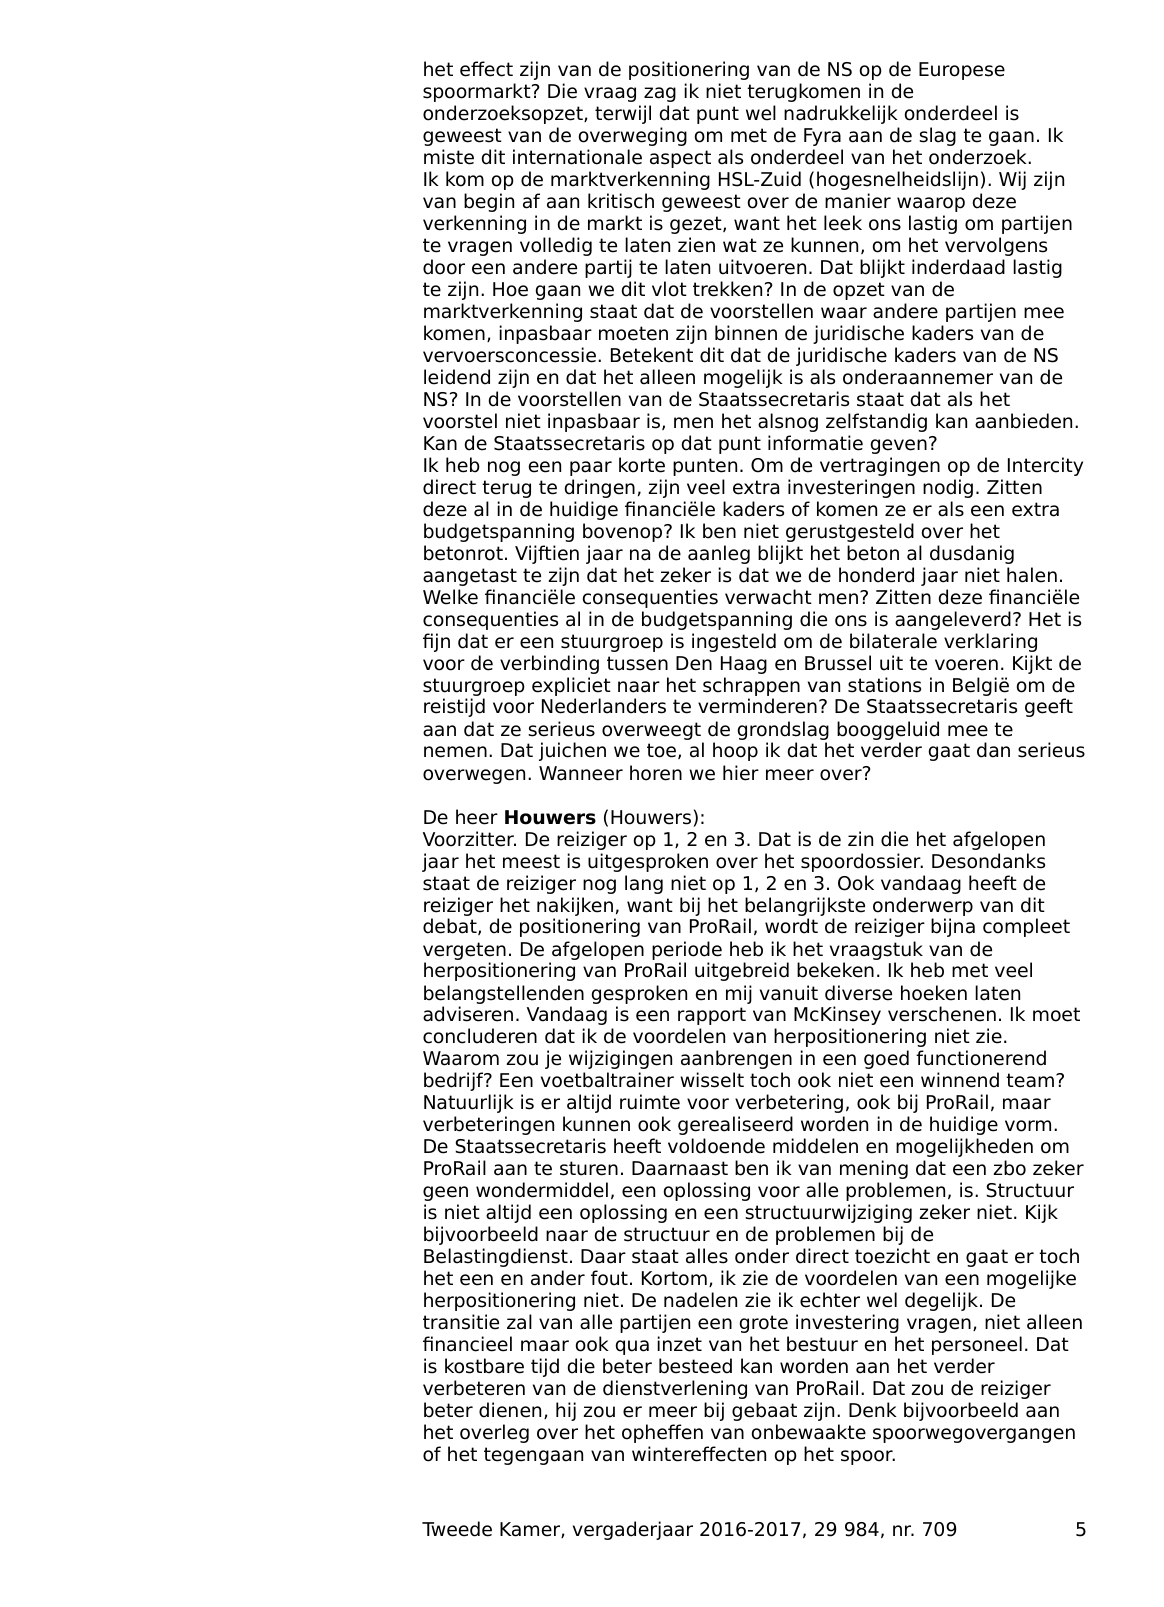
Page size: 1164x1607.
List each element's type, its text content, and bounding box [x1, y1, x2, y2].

text Ik kom op de marktverkenning HSL-Zuid (hogesnelheidslijn). Wij zijn van begin af aan kritisch geweest over de manier waarop deze verkenning in de markt is gezet, want het leek ons lastig om partijen te vragen volledig te laten zien wat ze kunnen, om het vervolgens door een andere partij te laten uitvoeren. Dat blijkt inderdaad lastig te zijn. Hoe gaan we dit vlot trekken? In de opzet van de marktverkenning staat dat de voorstellen waar andere partijen mee komen, inpasbaar moeten zijn binnen de juridische kaders van de vervoersconcessie. Betekent dit dat de juridische kaders van de NS leidend zijn en dat het alleen mogelijk is als onderaannemer van de NS? In de voorstellen van de Staatssecretaris staat dat als het voorstel niet inpasbaar is, men het alsnog zelfstandig kan aanbieden. Kan de Staatssecretaris op dat punt informatie geven? [422, 169, 1087, 455]
text Ik heb nog een paar korte punten. Om de vertragingen op de Intercity direct terug te dringen, zijn veel extra investeringen nodig. Zitten deze al in de huidige financiële kaders of komen ze er als een extra budgetspanning bovenop? Ik ben niet gerustgesteld over het betonrot. Vijftien jaar na de aanleg blijkt het beton al dusdanig aangetast te zijn dat het zeker is dat we de honderd jaar niet halen. Welke financiële consequenties verwacht men? Zitten deze financiële consequenties al in de budgetspanning die ons is aangeleverd? Het is fijn dat er een stuurgroep is ingesteld om de bilaterale verklaring voor de verbinding tussen Den Haag en Brussel uit te voeren. Kijkt de stuurgroep expliciet naar het schrappen van stations in België om de reistijd voor Nederlanders te verminderen? De Staatssecretaris geeft aan dat ze serieus overweegt de grondslag booggeluid mee te nemen. Dat juichen we toe, al hoop ik dat het verder gaat dan serieus overwegen. Wanneer horen we hier meer over? [422, 455, 1087, 784]
text Voorzitter. De reiziger op 1, 2 en 3. Dat is de zin die het afgelopen jaar het meest is uitgesproken over het spoordossier. Desondanks staat de reiziger nog lang niet op 1, 2 en 3. Ook vandaag heeft de reiziger het nakijken, want bij het belangrijkste onderwerp van dit debat, de positionering van ProRail, wordt de reiziger bijna compleet vergeten. De afgelopen periode heb ik het vraagstuk van de herpositionering van ProRail uitgebreid bekeken. Ik heb met veel belangstellenden gesproken en mij vanuit diverse hoeken laten adviseren. Vandaag is een rapport van McKinsey verschenen. Ik moet concluderen dat ik de voordelen van herpositionering niet zie. Waarom zou je wijzigingen aanbrengen in een goed functionerend bedrijf? Een voetbaltrainer wisselt toch ook niet een winnend team? Natuurlijk is er altijd ruimte voor verbetering, ook bij ProRail, maar verbeteringen kunnen ook gerealiseerd worden in de huidige vorm. De Staatssecretaris heeft voldoende middelen en mogelijkheden om ProRail aan te sturen. Daarnaast ben ik van mening dat een zbo zeker geen wondermiddel, een oplossing voor alle problemen, is. Structuur is niet altijd een oplossing en een structuurwijziging zeker niet. Kijk bijvoorbeeld naar de structuur en de problemen bij de Belastingdienst. Daar staat alles onder direct toezicht en gaat er toch het een en ander fout. Kortom, ik zie de voordelen van een mogelijke herpositionering niet. De nadelen zie ik echter wel degelijk. De transitie zal van alle partijen een grote investering vragen, niet alleen financieel maar ook qua inzet van het bestuur en het personeel. Dat is kostbare tijd die beter besteed kan worden aan het verder verbeteren van de dienstverlening van ProRail. Dat zou de reiziger beter dienen, hij zou er meer bij gebaat zijn. Denk bijvoorbeeld aan het overleg over het opheffen van onbewaakte spoorwegovergangen of het tegengaan van wintereffecten op het spoor. [422, 828, 1087, 1466]
text De heer Houwers (Houwers): [422, 807, 1087, 828]
text het effect zijn van de positionering van de NS op de Europese spoormarkt? Die vraag zag ik niet terugkomen in de onderzoeksopzet, terwijl dat punt wel nadrukkelijk onderdeel is geweest van de overweging om met de Fyra aan de slag te gaan. Ik miste dit internationale aspect als onderdeel van het onderzoek. [422, 59, 1087, 169]
